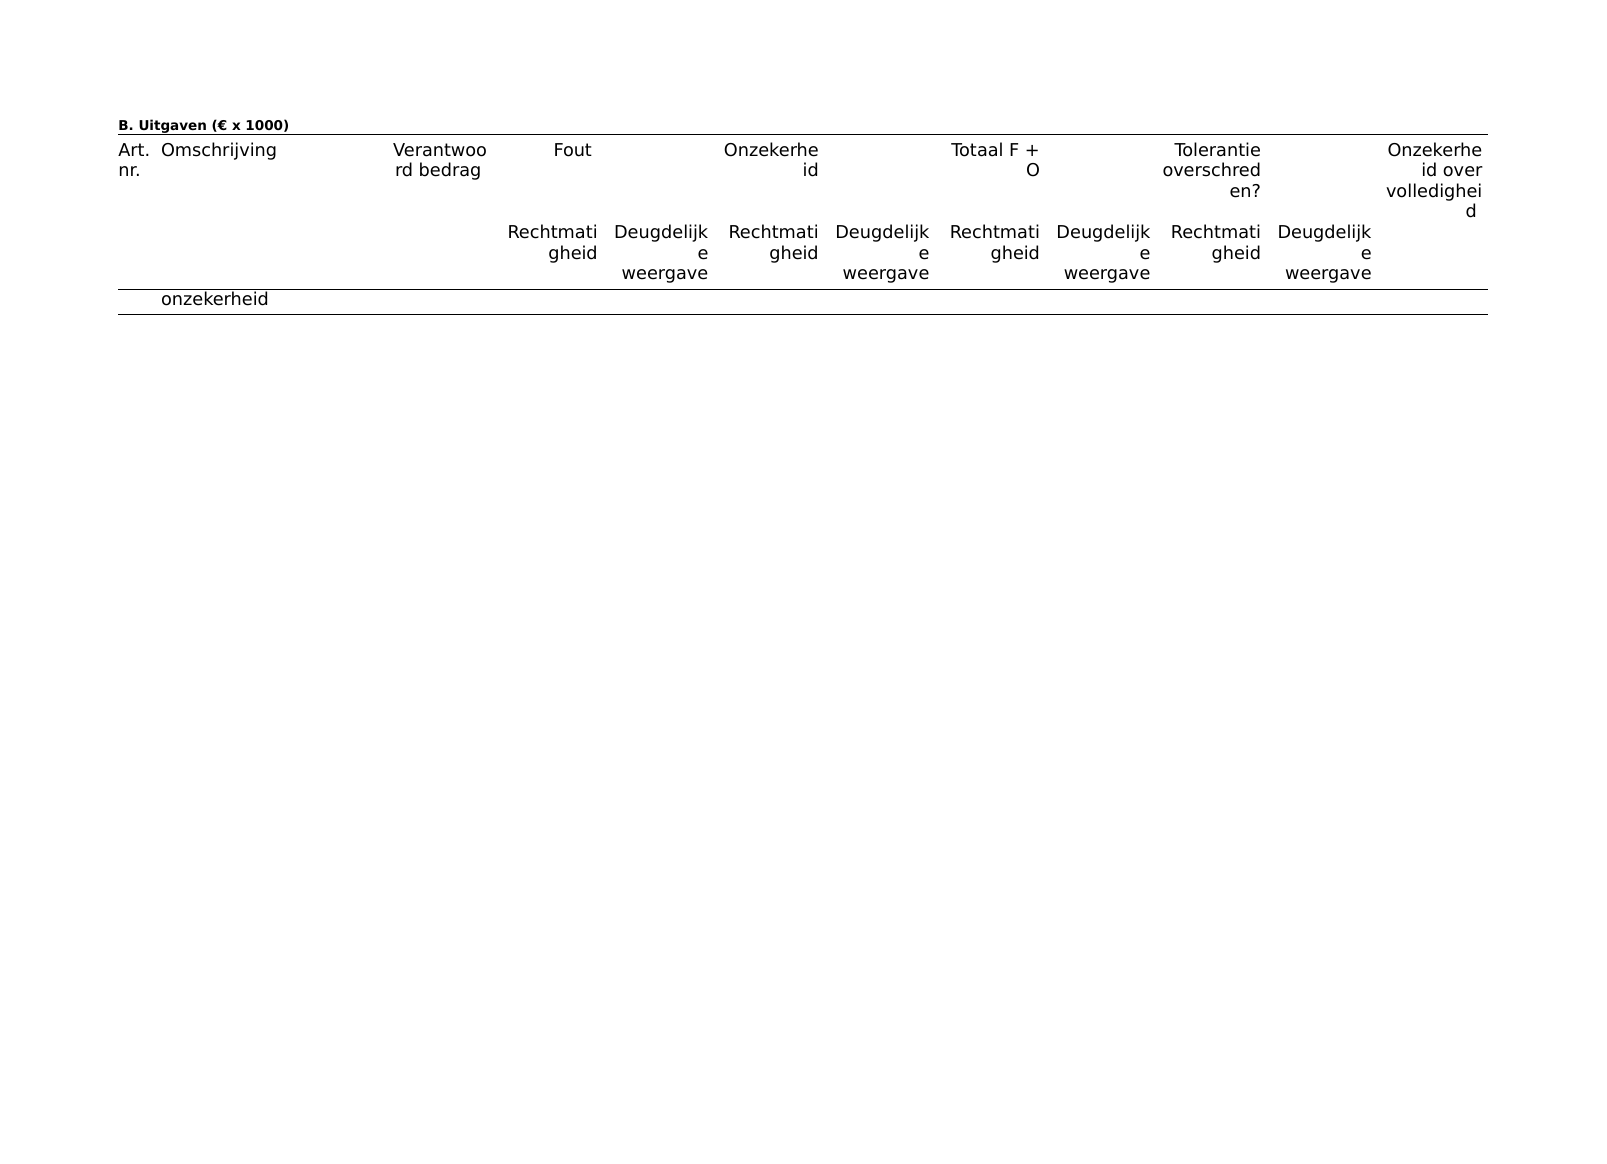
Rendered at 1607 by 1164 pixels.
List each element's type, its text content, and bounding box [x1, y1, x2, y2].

table_cell Tolerantie overschreden? [1156, 135, 1267, 222]
table_cell [493, 290, 1267, 314]
table_cell [118, 222, 155, 289]
table_cell [603, 135, 714, 222]
table_cell [1377, 222, 1488, 289]
table_cell Rechtmatigheid [935, 222, 1046, 289]
table_cell [1267, 290, 1377, 314]
table_cell Rechtmatigheid [1156, 222, 1267, 289]
table_cell onzekerheid [155, 290, 382, 314]
table_cell Onzekerheid over volledigheid [1377, 135, 1488, 222]
table_cell [1046, 135, 1156, 222]
table_cell Art. nr. [118, 135, 155, 222]
table_cell [118, 290, 155, 314]
table_cell Verantwoord bedrag [382, 135, 493, 222]
table_header B. Uitgaven (€ x 1000) [118, 118, 1488, 134]
table_cell [382, 290, 493, 314]
table_cell Rechtmatigheid [714, 222, 824, 289]
table_cell [1267, 135, 1377, 222]
table_cell [155, 222, 382, 289]
table_cell [825, 135, 935, 222]
table_cell Omschrijving [155, 135, 382, 222]
table_cell Deugdelijke weergave [603, 222, 714, 289]
table_cell Totaal F + O [935, 135, 1046, 222]
table_cell Deugdelijke weergave [1267, 222, 1377, 289]
table_cell [382, 222, 493, 289]
table_cell Onzekerheid [714, 135, 824, 222]
table_cell Deugdelijke weergave [1046, 222, 1156, 289]
table_cell Rechtmatigheid [493, 222, 603, 289]
table_cell [1377, 290, 1488, 314]
table_cell Deugdelijke weergave [825, 222, 935, 289]
table_cell Fout [493, 135, 603, 222]
